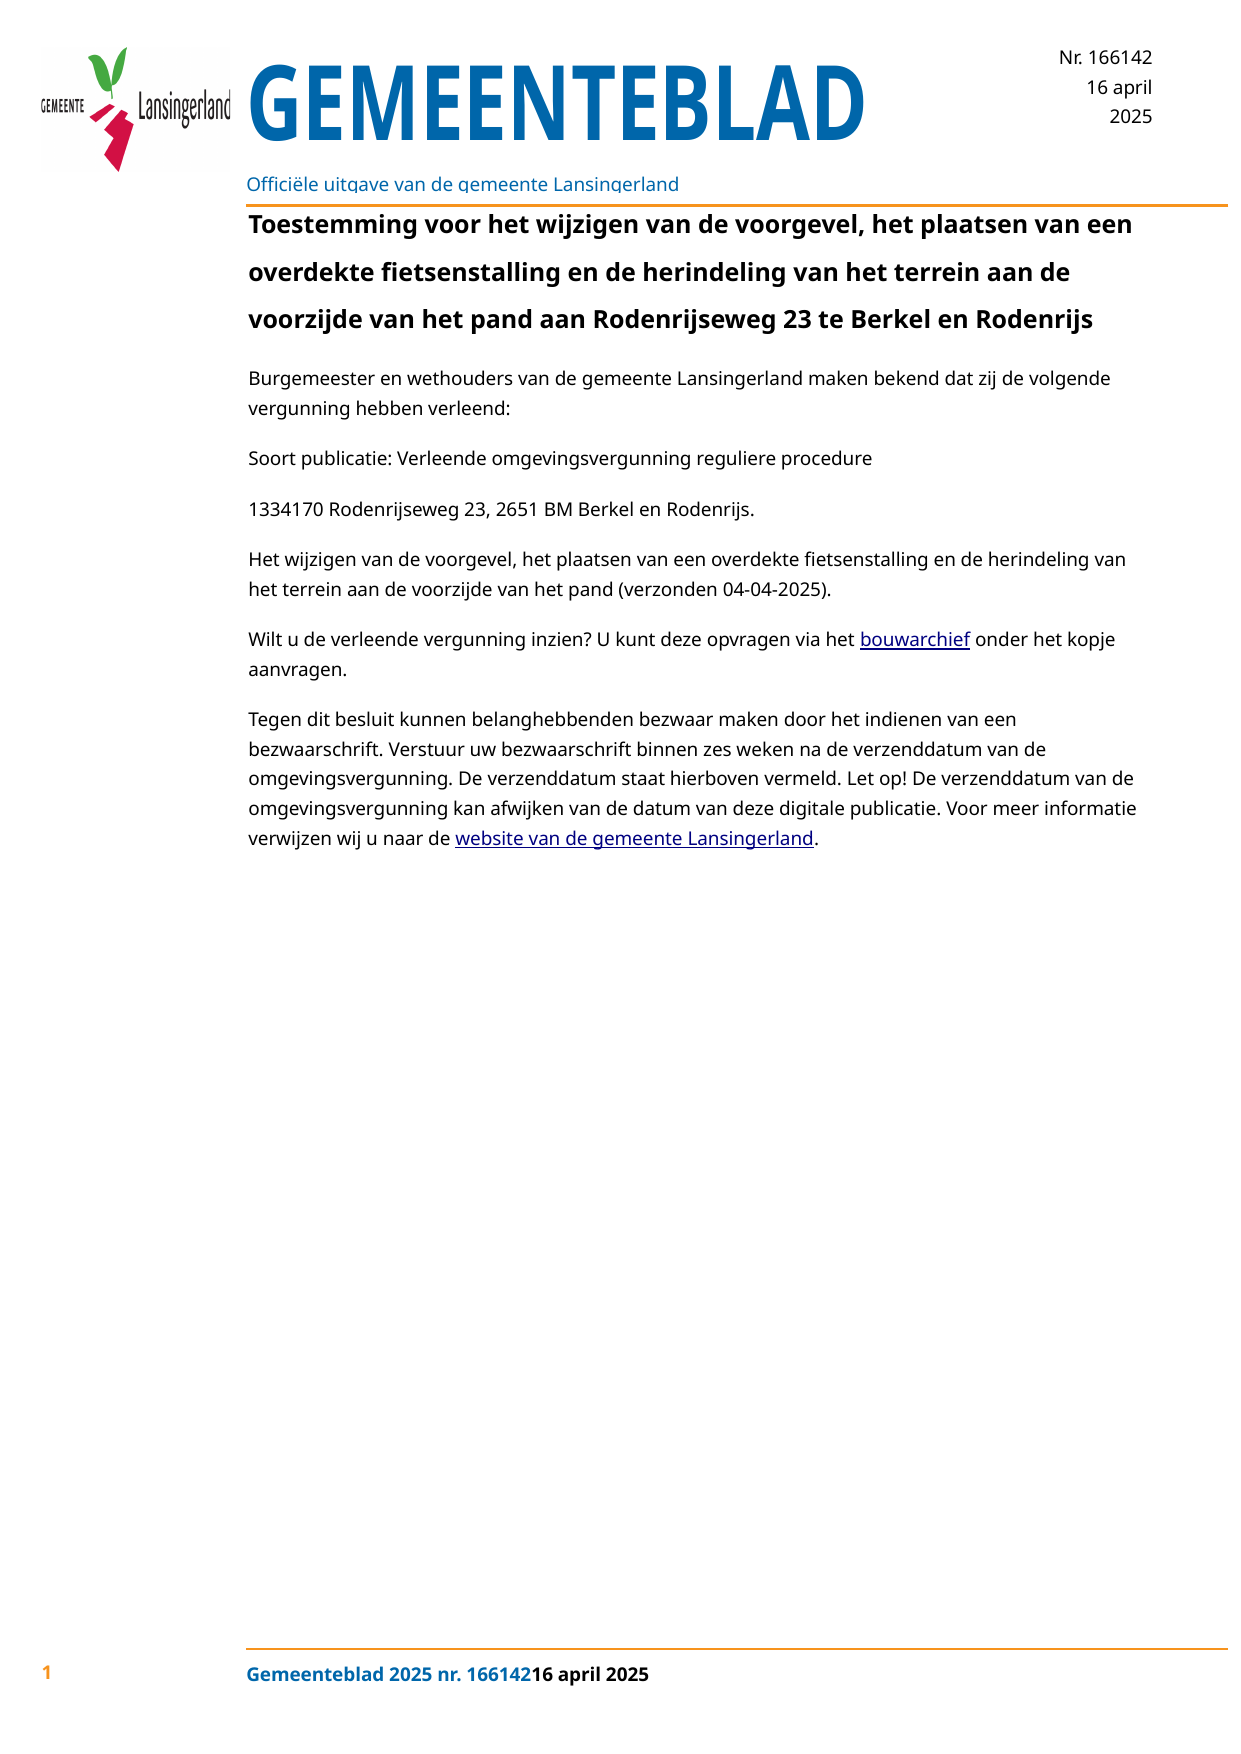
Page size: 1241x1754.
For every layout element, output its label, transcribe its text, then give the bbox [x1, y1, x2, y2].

text Tegen dit besluit kunnen belanghebbenden bezwaar maken door het indienen van een bezwaarschrift. Verstuur uw bezwaarschrift binnen zes weken na de verzenddatum van de omgevingsvergunning. De verzenddatum staat hierboven vermeld. Let op! De verzenddatum van de omgevingsvergunning kan afwijken van de datum van deze digitale publicatie. Voor meer informatie verwijzen wij u naar de website van de gemeente Lansingerland. [248, 706, 1152, 850]
text Wilt u de verleende vergunning inzien? U kunt deze opvragen via het bouwarchief onder het kopje aanvragen. [248, 626, 1152, 682]
text Burgemeester en wethouders van de gemeente Lansingerland maken bekend dat zij de volgende vergunning hebben verleend: [248, 366, 1152, 421]
picture [41, 47, 231, 172]
text Het wijzigen van de voorgevel, het plaatsen van een overdekte fietsenstalling en de herindeling van het terrein aan de voorzijde van het pand (verzonden 04-04-2025). [248, 546, 1152, 602]
text 1334170 Rodenrijseweg 23, 2651 BM Berkel en Rodenrijs. [248, 496, 1152, 522]
text Toestemming voor het wijzigen van de voorgevel, het plaatsen van een overdekte fietsenstalling en de herindeling van het terrein aan de voorzijde van het pand aan Rodenrijseweg 23 te Berkel en Rodenrijs [248, 207, 1152, 336]
text Soort publicatie: Verleende omgevingsvergunning reguliere procedure [248, 446, 1152, 471]
